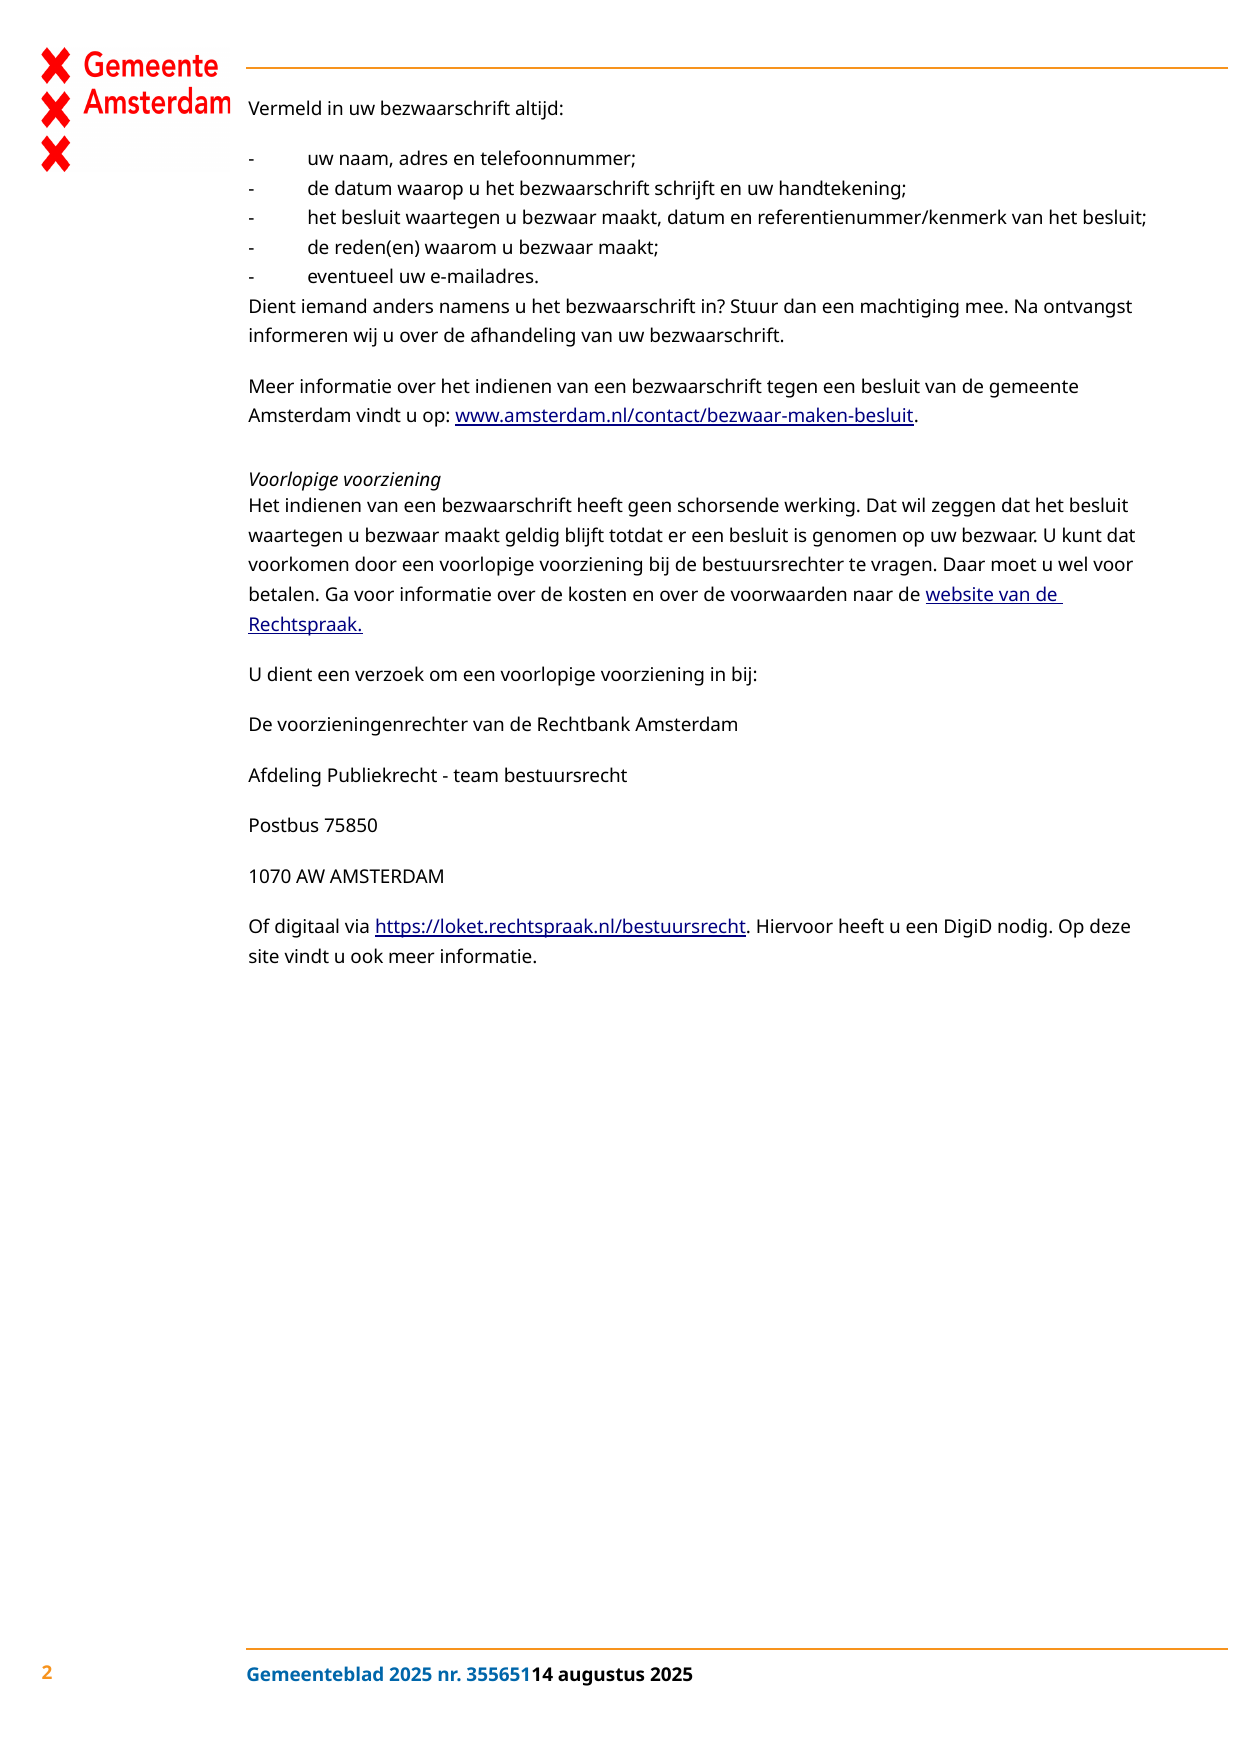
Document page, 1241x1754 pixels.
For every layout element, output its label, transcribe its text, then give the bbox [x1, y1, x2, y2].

list eventueel uw e-mailadres. [248, 263, 1152, 289]
text Dient iemand anders namens u het bezwaarschrift in? Stuur dan een machtiging mee. Na ontvangst informeren wij u over de afhandeling van uw bezwaarschrift. [248, 293, 1152, 348]
text Of digitaal via https://loket.rechtspraak.nl/bestuursrecht. Hiervoor heeft u een DigiD nodig. Op deze site vindt u ook meer informatie. [248, 913, 1152, 968]
text Meer informatie over het indienen van een bezwaarschrift tegen een besluit van de gemeente Amsterdam vindt u op: www.amsterdam.nl/contact/bezwaar-maken-besluit. [248, 373, 1152, 428]
text De voorzieningenrechter van de Rechtbank Amsterdam [248, 712, 1152, 737]
text Voorlopige voorziening [248, 467, 1152, 492]
list de datum waarop u het bezwaarschrift schrijft en uw handtekening; [248, 175, 1152, 201]
picture [41, 47, 231, 172]
list de reden(en) waarom u bezwaar maakt; [248, 234, 1152, 260]
text U dient een verzoek om een voorlopige voorziening in bij: [248, 661, 1152, 687]
text 1070 AW AMSTERDAM [248, 863, 1152, 888]
list uw naam, adres en telefoonnummer; [248, 145, 1152, 171]
text Vermeld in uw bezwaarschrift altijd: [248, 95, 1152, 121]
text Het indienen van een bezwaarschrift heeft geen schorsende werking. Dat wil zeggen dat het besluit waartegen u bezwaar maakt geldig blijft totdat er een besluit is genomen op uw bezwaar. U kunt dat voorkomen door een voorlopige voorziening bij de bestuursrechter te vragen. Daar moet u wel voor betalen. Ga voor informatie over de kosten en over de voorwaarden naar de website van de Rechtspraak. [248, 492, 1152, 636]
text Postbus 75850 [248, 812, 1152, 838]
text Afdeling Publiekrecht - team bestuursrecht [248, 762, 1152, 788]
list het besluit waartegen u bezwaar maakt, datum en referentienummer/kenmerk van het besluit; [248, 204, 1152, 230]
